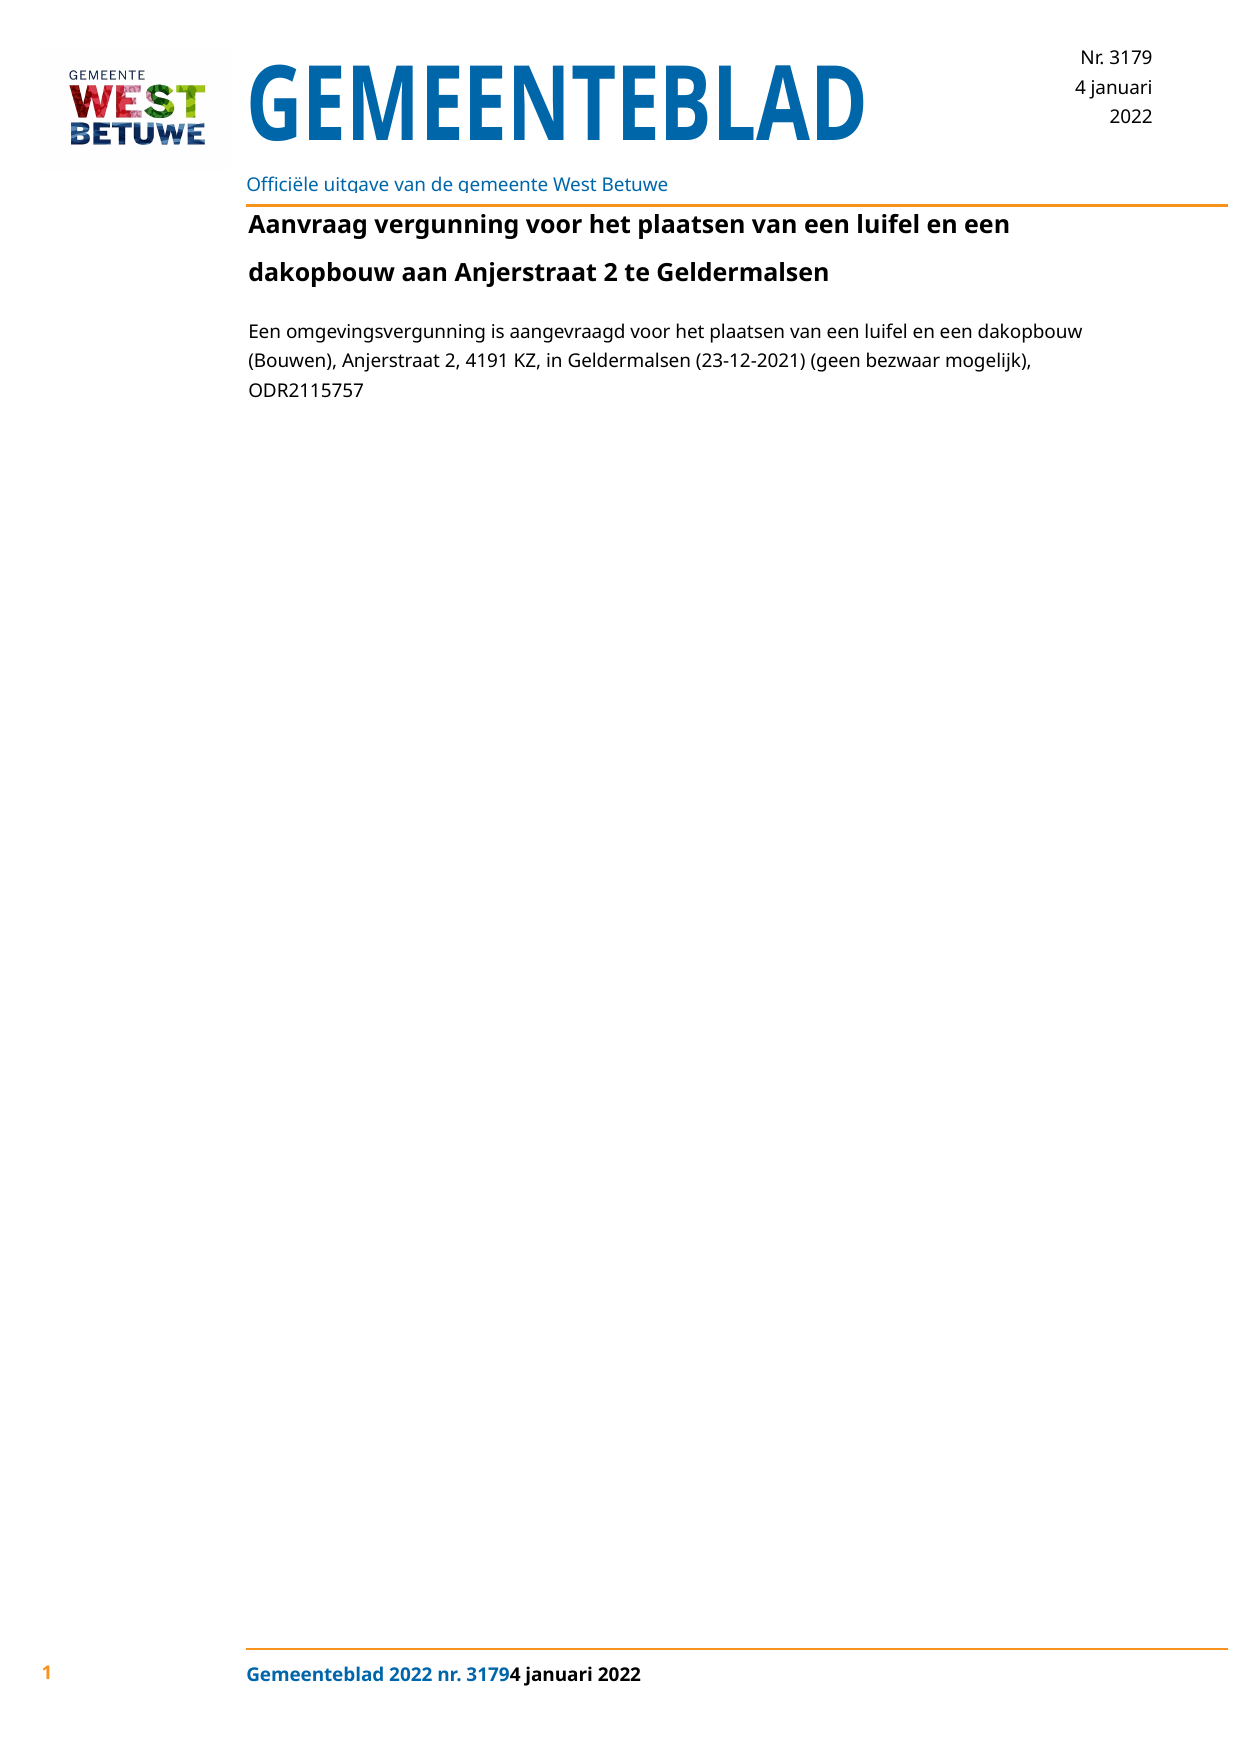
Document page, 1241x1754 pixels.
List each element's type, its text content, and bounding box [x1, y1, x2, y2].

text Aanvraag vergunning voor het plaatsen van een luifel en een dakopbouw aan Anjerstraat 2 te Geldermalsen [248, 207, 1152, 288]
text Een omgevingsvergunning is aangevraagd voor het plaatsen van een luifel en een dakopbouw (Bouwen), Anjerstraat 2, 4191 KZ, in Geldermalsen (23-12-2021) (geen bezwaar mogelijk), ODR2115757 [248, 318, 1152, 403]
picture [41, 47, 231, 172]
